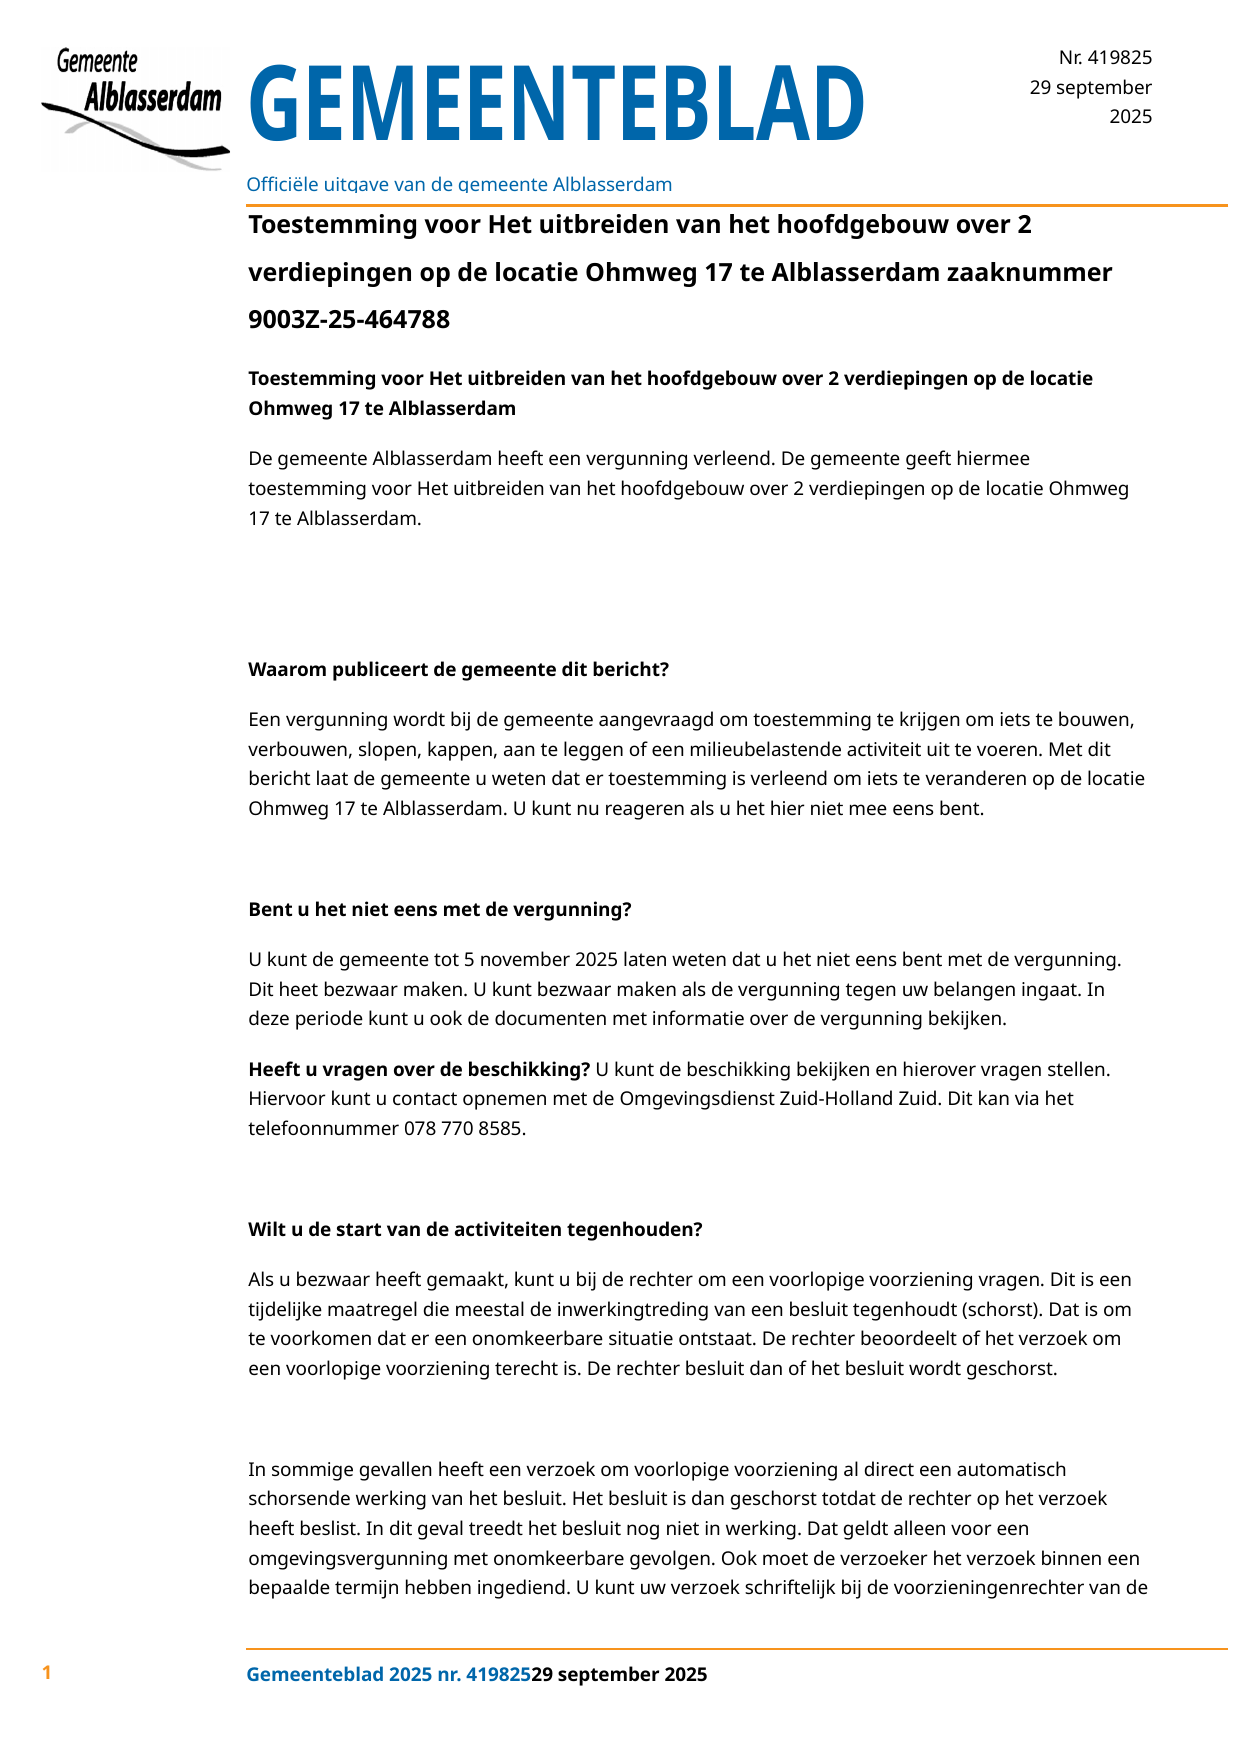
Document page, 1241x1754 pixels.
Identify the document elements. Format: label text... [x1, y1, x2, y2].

text Een vergunning wordt bij de gemeente aangevraagd om toestemming te krijgen om iets te bouwen, verbouwen, slopen, kappen, aan te leggen of een milieubelastende activiteit uit te voeren. Met dit bericht laat de gemeente u weten dat er toestemming is verleend om iets te veranderen op de locatie Ohmweg 17 te Alblasserdam. U kunt nu reageren als u het hier niet mee eens bent. [248, 706, 1152, 821]
picture [41, 47, 231, 172]
text Bent u het niet eens met de vergunning? [248, 896, 1152, 922]
text Waarom publiceert de gemeente dit bericht? [248, 656, 1152, 682]
text Als u bezwaar heeft gemaakt, kunt u bij de rechter om een voorlopige voorziening vragen. Dit is een tijdelijke maatregel die meestal de inwerkingtreding van een besluit tegenhoudt (schorst). Dat is om te voorkomen dat er een onomkeerbare situatie ontstaat. De rechter beoordeelt of het verzoek om een voorlopige voorziening terecht is. De rechter besluit dan of het besluit wordt geschorst. [248, 1266, 1152, 1381]
text Wilt u de start van de activiteiten tegenhouden? [248, 1216, 1152, 1242]
text Toestemming voor Het uitbreiden van het hoofdgebouw over 2 verdiepingen op de locatie Ohmweg 17 te Alblasserdam [248, 366, 1152, 421]
text Toestemming voor Het uitbreiden van het hoofdgebouw over 2 verdiepingen op de locatie Ohmweg 17 te Alblasserdam zaaknummer 9003Z-25-464788 [248, 207, 1152, 336]
text Heeft u vragen over de beschikking? U kunt de beschikking bekijken en hierover vragen stellen. Hiervoor kunt u contact opnemen met de Omgevingsdienst Zuid-Holland Zuid. Dit kan via het telefoonnummer 078 770 8585. [248, 1056, 1152, 1141]
text De gemeente Alblasserdam heeft een vergunning verleend. De gemeente geeft hiermee toestemming voor Het uitbreiden van het hoofdgebouw over 2 verdiepingen op de locatie Ohmweg 17 te Alblasserdam. [248, 446, 1152, 530]
text U kunt de gemeente tot 5 november 2025 laten weten dat u het niet eens bent met de vergunning. Dit heet bezwaar maken. U kunt bezwaar maken als de vergunning tegen uw belangen ingaat. In deze periode kunt u ook de documenten met informatie over de vergunning bekijken. [248, 946, 1152, 1031]
text In sommige gevallen heeft een verzoek om voorlopige voorziening al direct een automatisch schorsende werking van het besluit. Het besluit is dan geschorst totdat de rechter op het verzoek heeft beslist. In dit geval treedt het besluit nog niet in werking. Dat geldt alleen voor een omgevingsvergunning met onomkeerbare gevolgen. Ook moet de verzoeker het verzoek binnen een bepaalde termijn hebben ingediend. U kunt uw verzoek schriftelijk bij de voorzieningenrechter van de [248, 1456, 1152, 1600]
